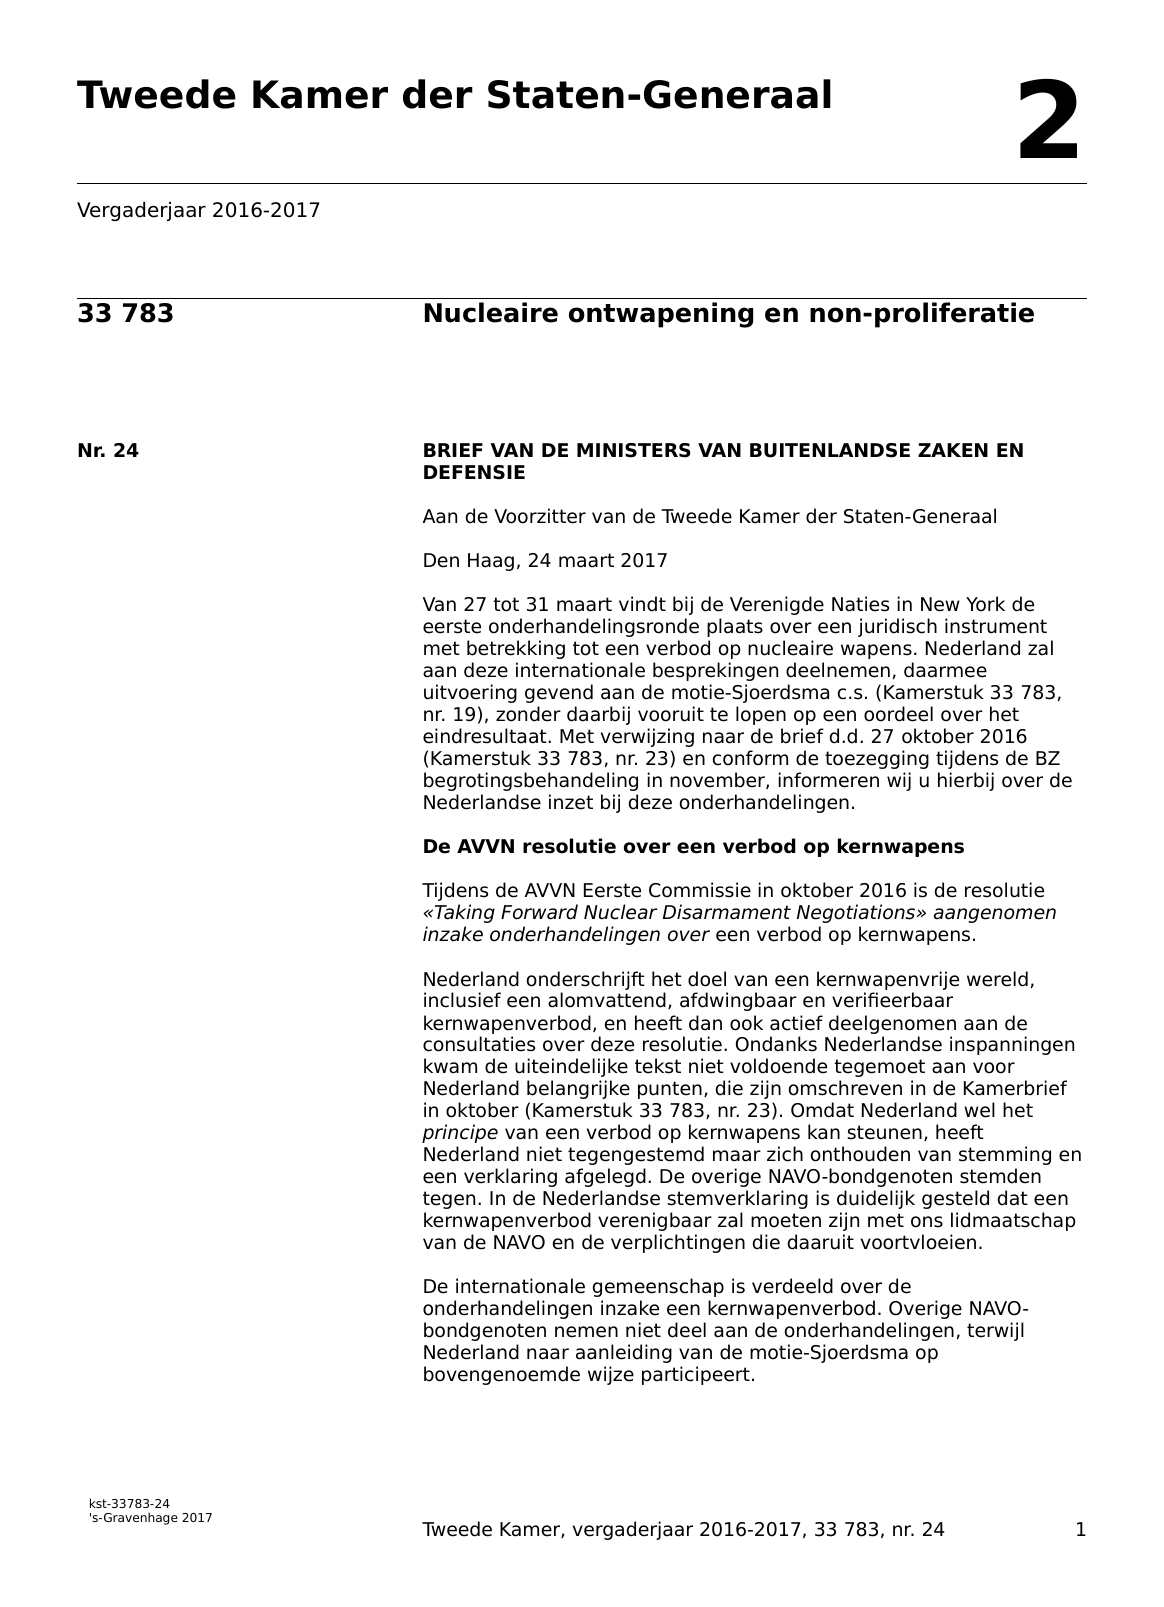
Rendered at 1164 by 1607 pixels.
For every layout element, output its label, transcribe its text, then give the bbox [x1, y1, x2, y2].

text kst-33783-24 [88, 1497, 323, 1511]
text 's-Gravenhage 2017 [88, 1511, 323, 1525]
text De internationale gemeenschap is verdeeld over de onderhandelingen inzake een kernwapenverbod. Overige NAVO-bondgenoten nemen niet deel aan de onderhandelingen, terwijl Nederland naar aanleiding van de motie-Sjoerdsma op bovengenoemde wijze participeert. [422, 1276, 1087, 1386]
text Van 27 tot 31 maart vindt bij de Verenigde Naties in New York de eerste onderhandelingsronde plaats over een juridisch instrument met betrekking tot een verbod op nucleaire wapens. Nederland zal aan deze internationale besprekingen deelnemen, daarmee uitvoering gevend aan de motie-Sjoerdsma c.s. (Kamerstuk 33 783, nr. 19), zonder daarbij vooruit te lopen op een oordeel over het eindresultaat. Met verwijzing naar de brief d.d. 27 oktober 2016 (Kamerstuk 33 783, nr. 23) en conform de toezegging tijdens de BZ begrotingsbehandeling in november, informeren wij u hierbij over de Nederlandse inzet bij deze onderhandelingen. [422, 594, 1087, 814]
table_header Tweede Kamer der Staten-Generaal [77, 59, 886, 183]
subtitle Nr. 24 BRIEF VAN DE MINISTERS VAN BUITENLANDSE ZAKEN EN DEFENSIE [77, 440, 1087, 484]
text Tijdens de AVVN Eerste Commissie in oktober 2016 is de resolutie «Taking Forward Nuclear Disarmament Negotiations» aangenomen inzake onderhandelingen over een verbod op kernwapens. [422, 880, 1087, 946]
table_cell Vergaderjaar 2016-2017 [77, 184, 1087, 298]
subtitle 33 783 Nucleaire ontwapening en non-proliferatie [77, 299, 1087, 329]
table_header 2 [886, 59, 1087, 183]
text Den Haag, 24 maart 2017 [422, 550, 1087, 572]
text Nederland onderschrijft het doel van een kernwapenvrije wereld, inclusief een alomvattend, afdwingbaar en verifieerbaar kernwapenverbod, en heeft dan ook actief deelgenomen aan de consultaties over deze resolutie. Ondanks Nederlandse inspanningen kwam de uiteindelijke tekst niet voldoende tegemoet aan voor Nederland belangrijke punten, die zijn omschreven in de Kamerbrief in oktober (Kamerstuk 33 783, nr. 23). Omdat Nederland wel het principe van een verbod op kernwapens kan steunen, heeft Nederland niet tegengestemd maar zich onthouden van stemming en een verklaring afgelegd. De overige NAVO-bondgenoten stemden tegen. In de Nederlandse stemverklaring is duidelijk gesteld dat een kernwapenverbod verenigbaar zal moeten zijn met ons lidmaatschap van de NAVO en de verplichtingen die daaruit voortvloeien. [422, 968, 1087, 1254]
subtitle De AVVN resolutie over een verbod op kernwapens [422, 836, 1087, 858]
text Aan de Voorzitter van de Tweede Kamer der Staten-Generaal [422, 506, 1087, 528]
